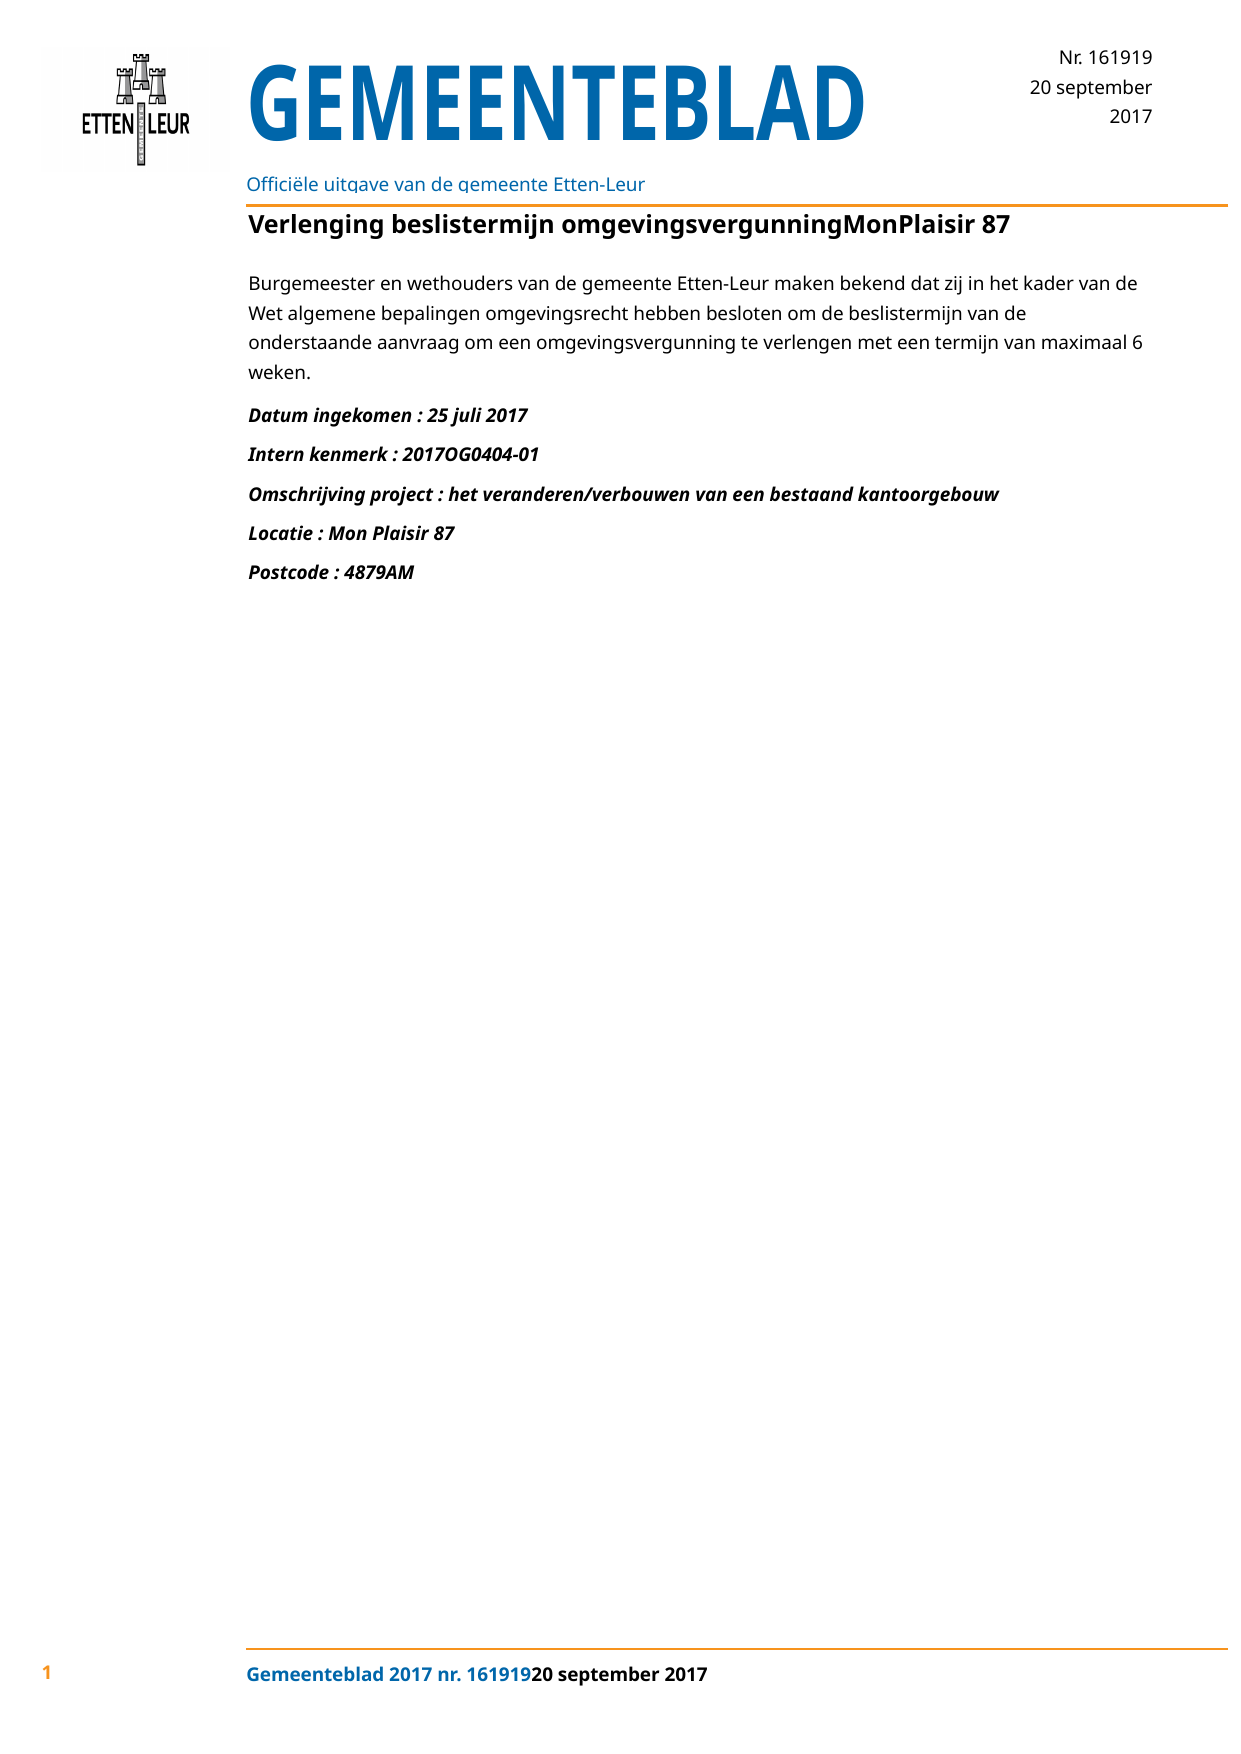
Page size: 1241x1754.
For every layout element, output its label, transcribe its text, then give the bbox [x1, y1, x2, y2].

text Datum ingekomen : 25 juli 2017 [248, 402, 1152, 428]
text Burgemeester en wethouders van de gemeente Etten-Leur maken bekend dat zij in het kader van de Wet algemene bepalingen omgevingsrecht hebben besloten om de beslistermijn van de onderstaande aanvraag om een omgevingsvergunning te verlengen met een termijn van maximaal 6 weken. [248, 270, 1152, 385]
text Intern kenmerk : 2017OG0404-01 [248, 441, 1152, 467]
picture [41, 47, 231, 172]
text Locatie : Mon Plaisir 87 [248, 520, 1152, 546]
text Verlenging beslistermijn omgevingsvergunningMonPlaisir 87 [248, 207, 1152, 241]
text Omschrijving project : het veranderen/verbouwen van een bestaand kantoorgebouw [248, 481, 1152, 506]
text Postcode : 4879AM [248, 559, 1152, 585]
